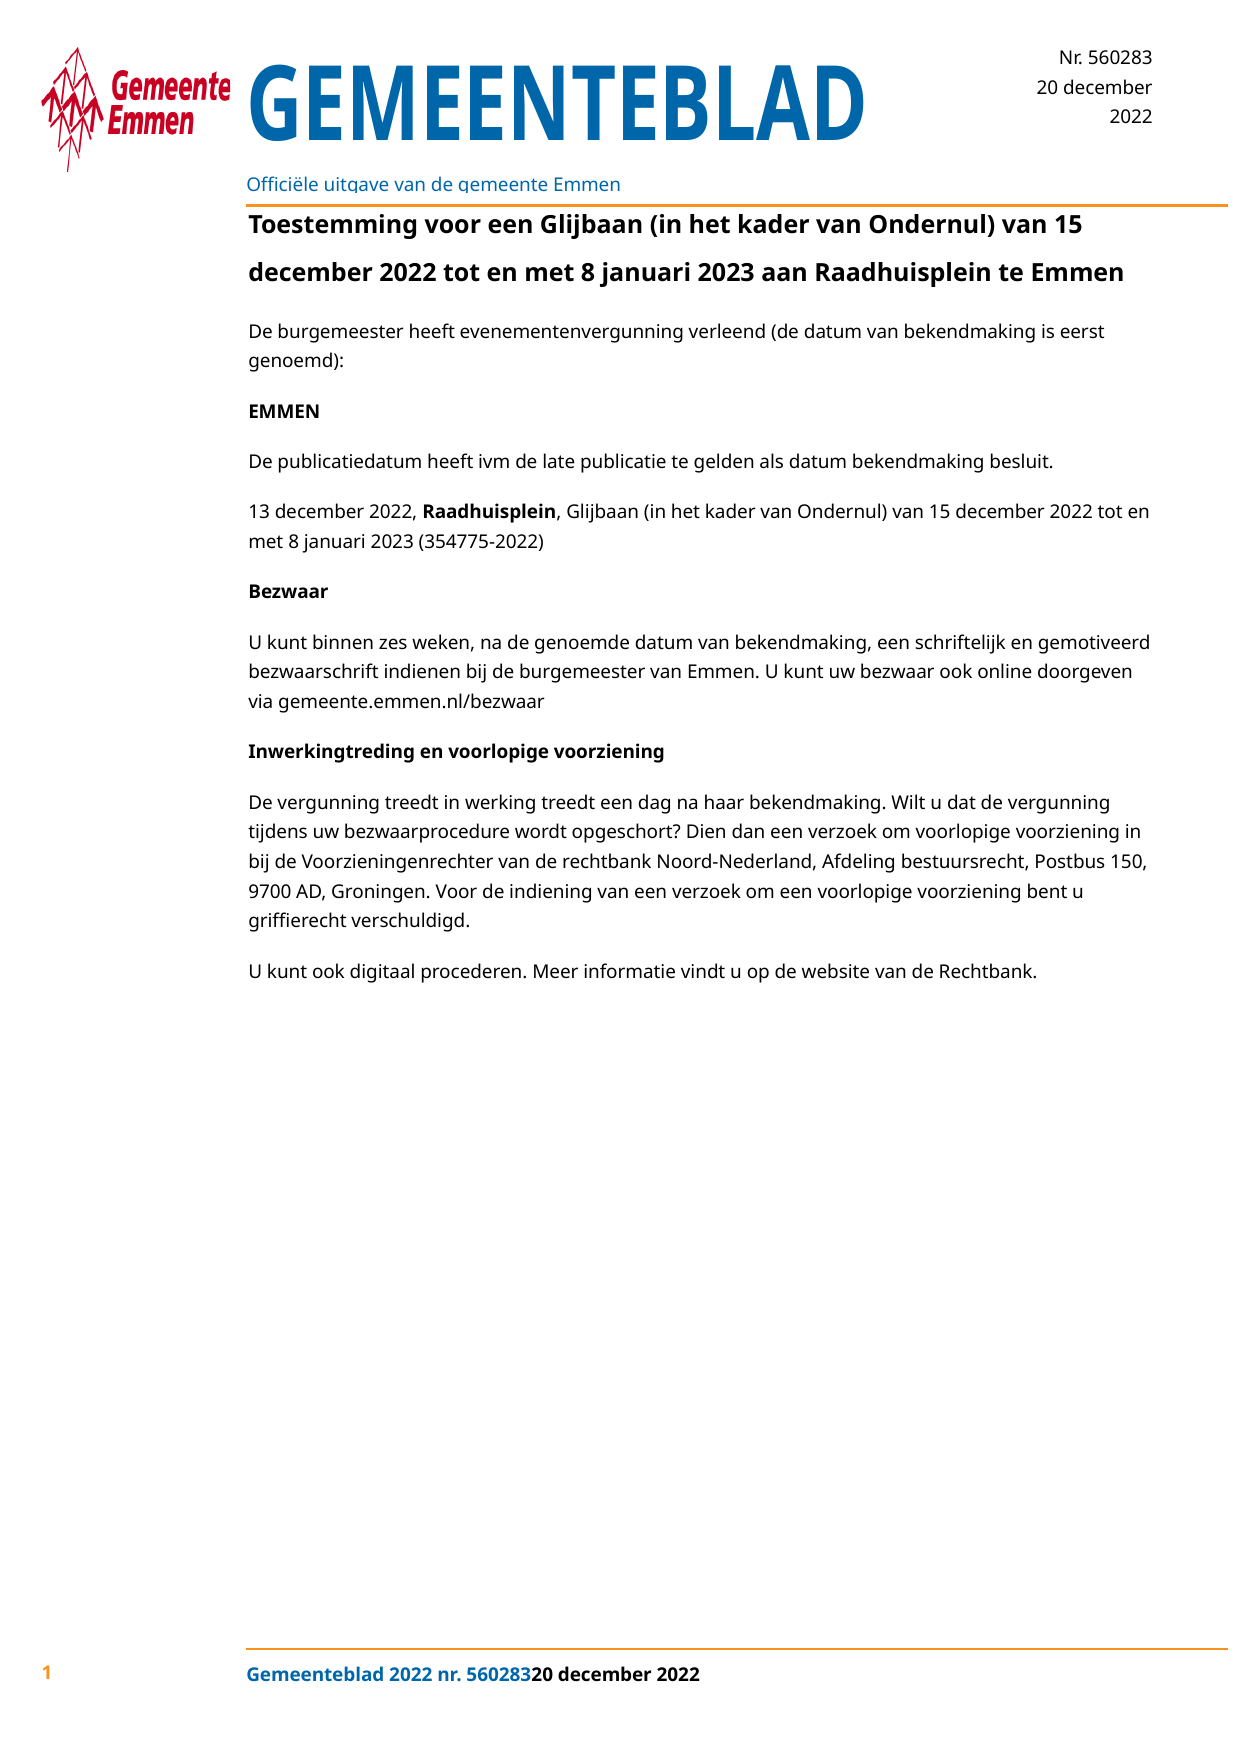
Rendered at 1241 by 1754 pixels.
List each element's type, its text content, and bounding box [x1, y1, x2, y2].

text Inwerkingtreding en voorlopige voorziening [248, 739, 1152, 764]
text U kunt binnen zes weken, na de genoemde datum van bekendmaking, een schriftelijk en gemotiveerd bezwaarschrift indienen bij de burgemeester van Emmen. U kunt uw bezwaar ook online doorgeven via gemeente.emmen.nl/bezwaar [248, 629, 1152, 714]
text Toestemming voor een Glijbaan (in het kader van Ondernul) van 15 december 2022 tot en met 8 januari 2023 aan Raadhuisplein te Emmen [248, 207, 1152, 288]
text 13 december 2022, Raadhuisplein, Glijbaan (in het kader van Ondernul) van 15 december 2022 tot en met 8 januari 2023 (354775-2022) [248, 499, 1152, 554]
text De burgemeester heeft evenementenvergunning verleend (de datum van bekendmaking is eerst genoemd): [248, 318, 1152, 373]
picture [41, 47, 231, 172]
text De vergunning treedt in werking treedt een dag na haar bekendmaking. Wilt u dat de vergunning tijdens uw bezwaarprocedure wordt opgeschort? Dien dan een verzoek om voorlopige voorziening in bij de Voorzieningenrechter van de rechtbank Noord-Nederland, Afdeling bestuursrecht, Postbus 150, 9700 AD, Groningen. Voor de indiening van een verzoek om een voorlopige voorziening bent u griffierecht verschuldigd. [248, 789, 1152, 933]
text EMMEN [248, 398, 1152, 424]
text De publicatiedatum heeft ivm de late publicatie te gelden als datum bekendmaking besluit. [248, 448, 1152, 474]
text Bezwaar [248, 579, 1152, 604]
text U kunt ook digitaal procederen. Meer informatie vindt u op de website van de Rechtbank. [248, 958, 1152, 984]
